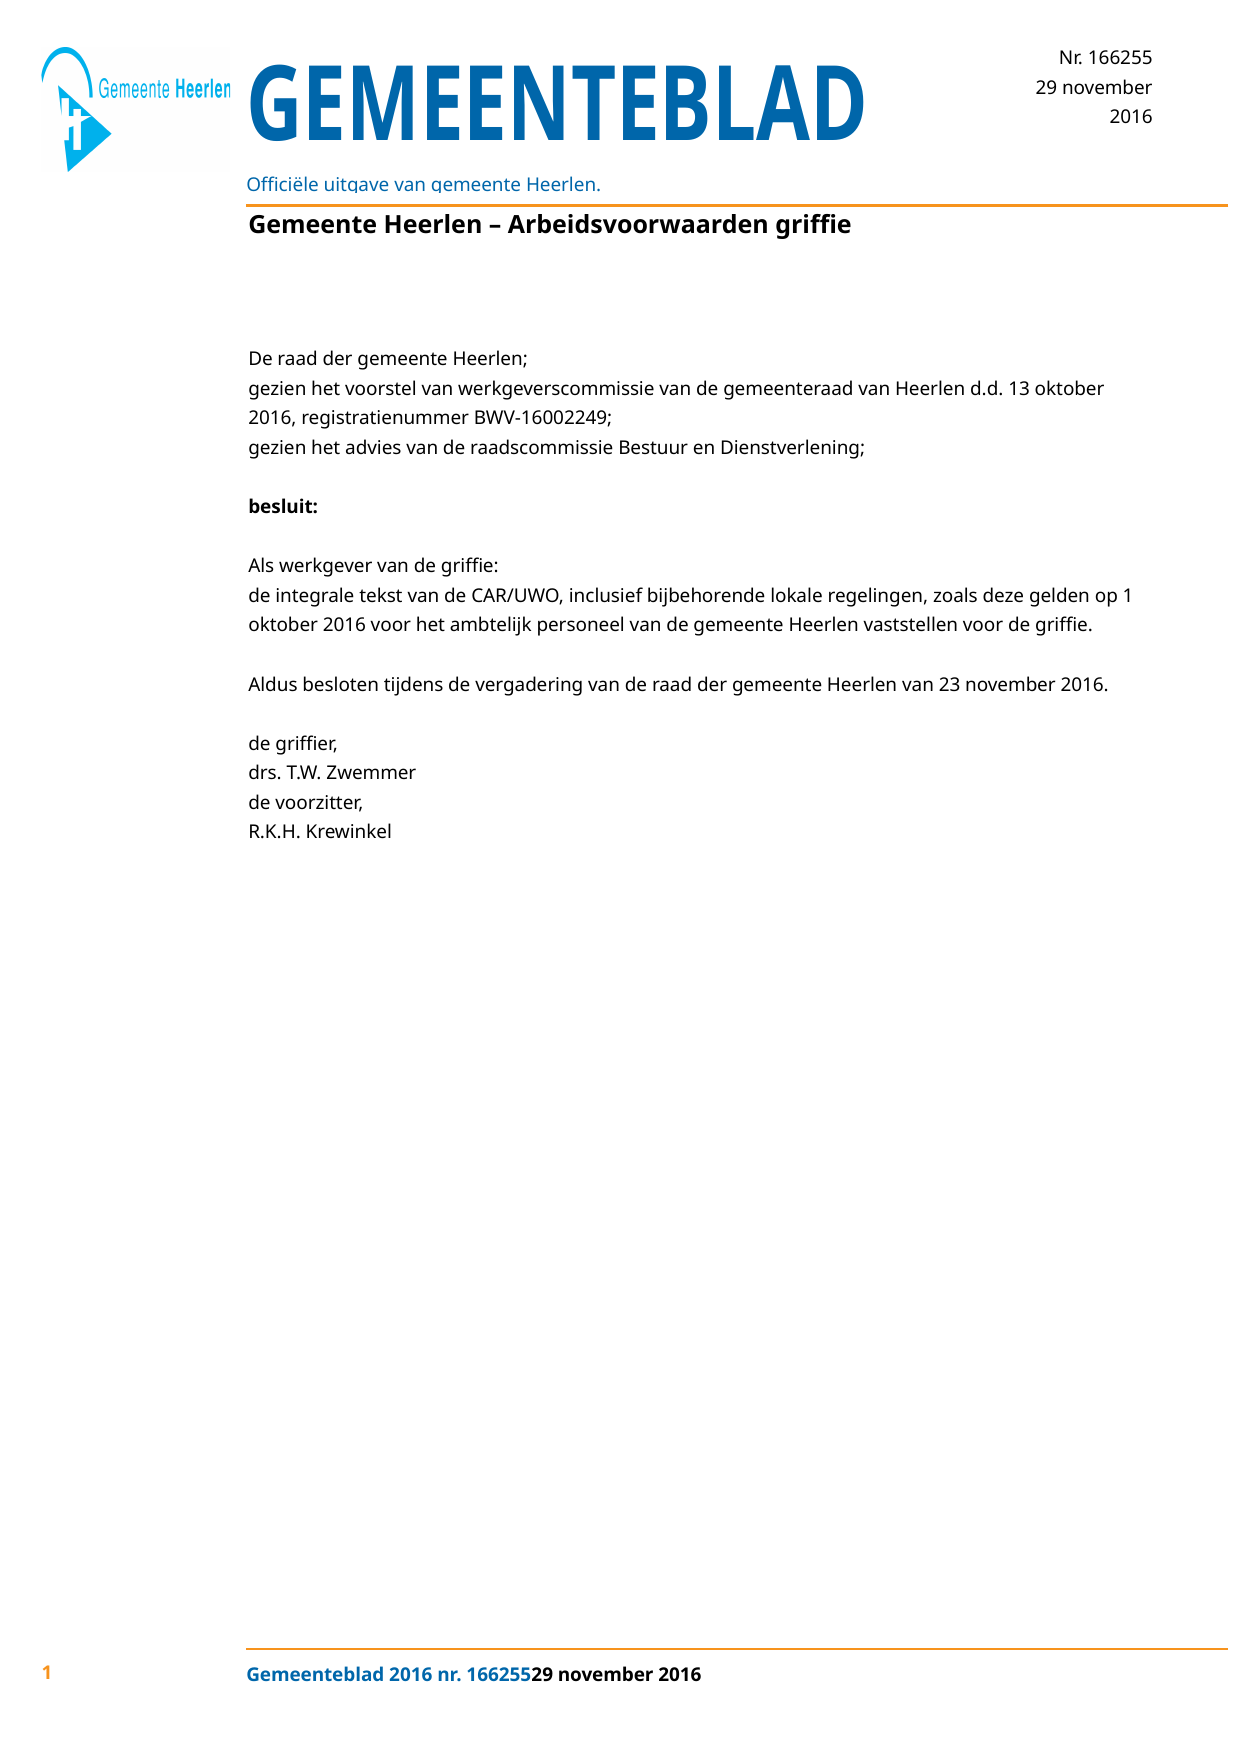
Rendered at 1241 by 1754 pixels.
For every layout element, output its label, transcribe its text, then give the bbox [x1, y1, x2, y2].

text Als werkgever van de griffie: [248, 552, 1152, 578]
picture [41, 47, 58, 70]
picture [41, 47, 231, 172]
text de integrale tekst van de CAR/UWO, inclusief bijbehorende lokale regelingen, zoals deze gelden op 1 oktober 2016 voor het ambtelijk personeel van de gemeente Heerlen vaststellen voor de griffie. [248, 582, 1152, 637]
text drs. T.W. Zwemmer [248, 759, 1152, 785]
text gezien het advies van de raadscommissie Bestuur en Dienstverlening; [248, 434, 1152, 460]
text Aldus besloten tijdens de vergadering van de raad der gemeente Heerlen van 23 november 2016. [248, 671, 1152, 696]
text R.K.H. Krewinkel [248, 819, 1152, 844]
text de voorzitter, [248, 789, 1152, 815]
text De raad der gemeente Heerlen; [248, 345, 1152, 371]
text de griffier, [248, 730, 1152, 756]
text besluit: [248, 493, 1152, 519]
text Gemeente Heerlen – Arbeidsvoorwaarden griffie [248, 207, 1152, 241]
text gezien het voorstel van werkgeverscommissie van de gemeenteraad van Heerlen d.d. 13 oktober 2016, registratienummer BWV-16002249; [248, 375, 1152, 430]
